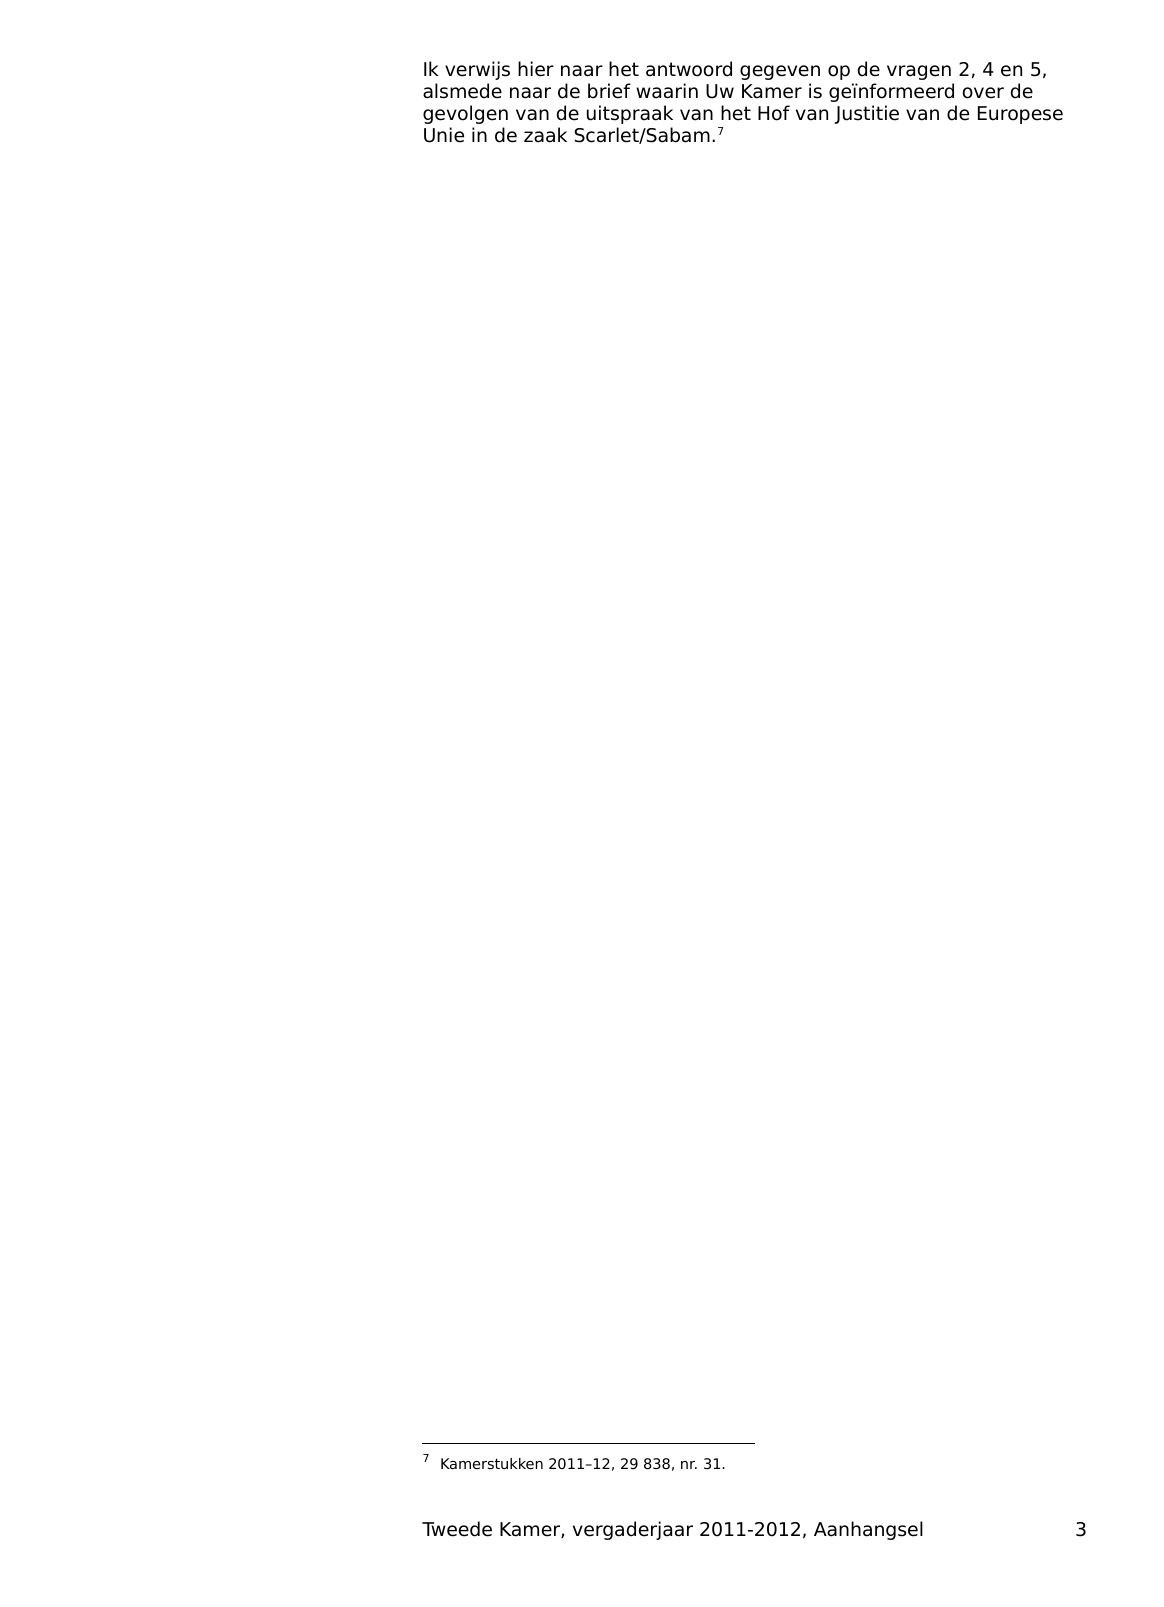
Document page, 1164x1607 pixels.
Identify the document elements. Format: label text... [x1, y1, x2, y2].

text Ik verwijs hier naar het antwoord gegeven op de vragen 2, 4 en 5, alsmede naar de brief waarin Uw Kamer is geïnformeerd over de gevolgen van de uitspraak van het Hof van Justitie van de Europese Unie in de zaak Scarlet/Sabam. [422, 59, 1087, 147]
text Kamerstukken 2011–12, 29 838, nr. 31. [422, 1452, 1087, 1474]
